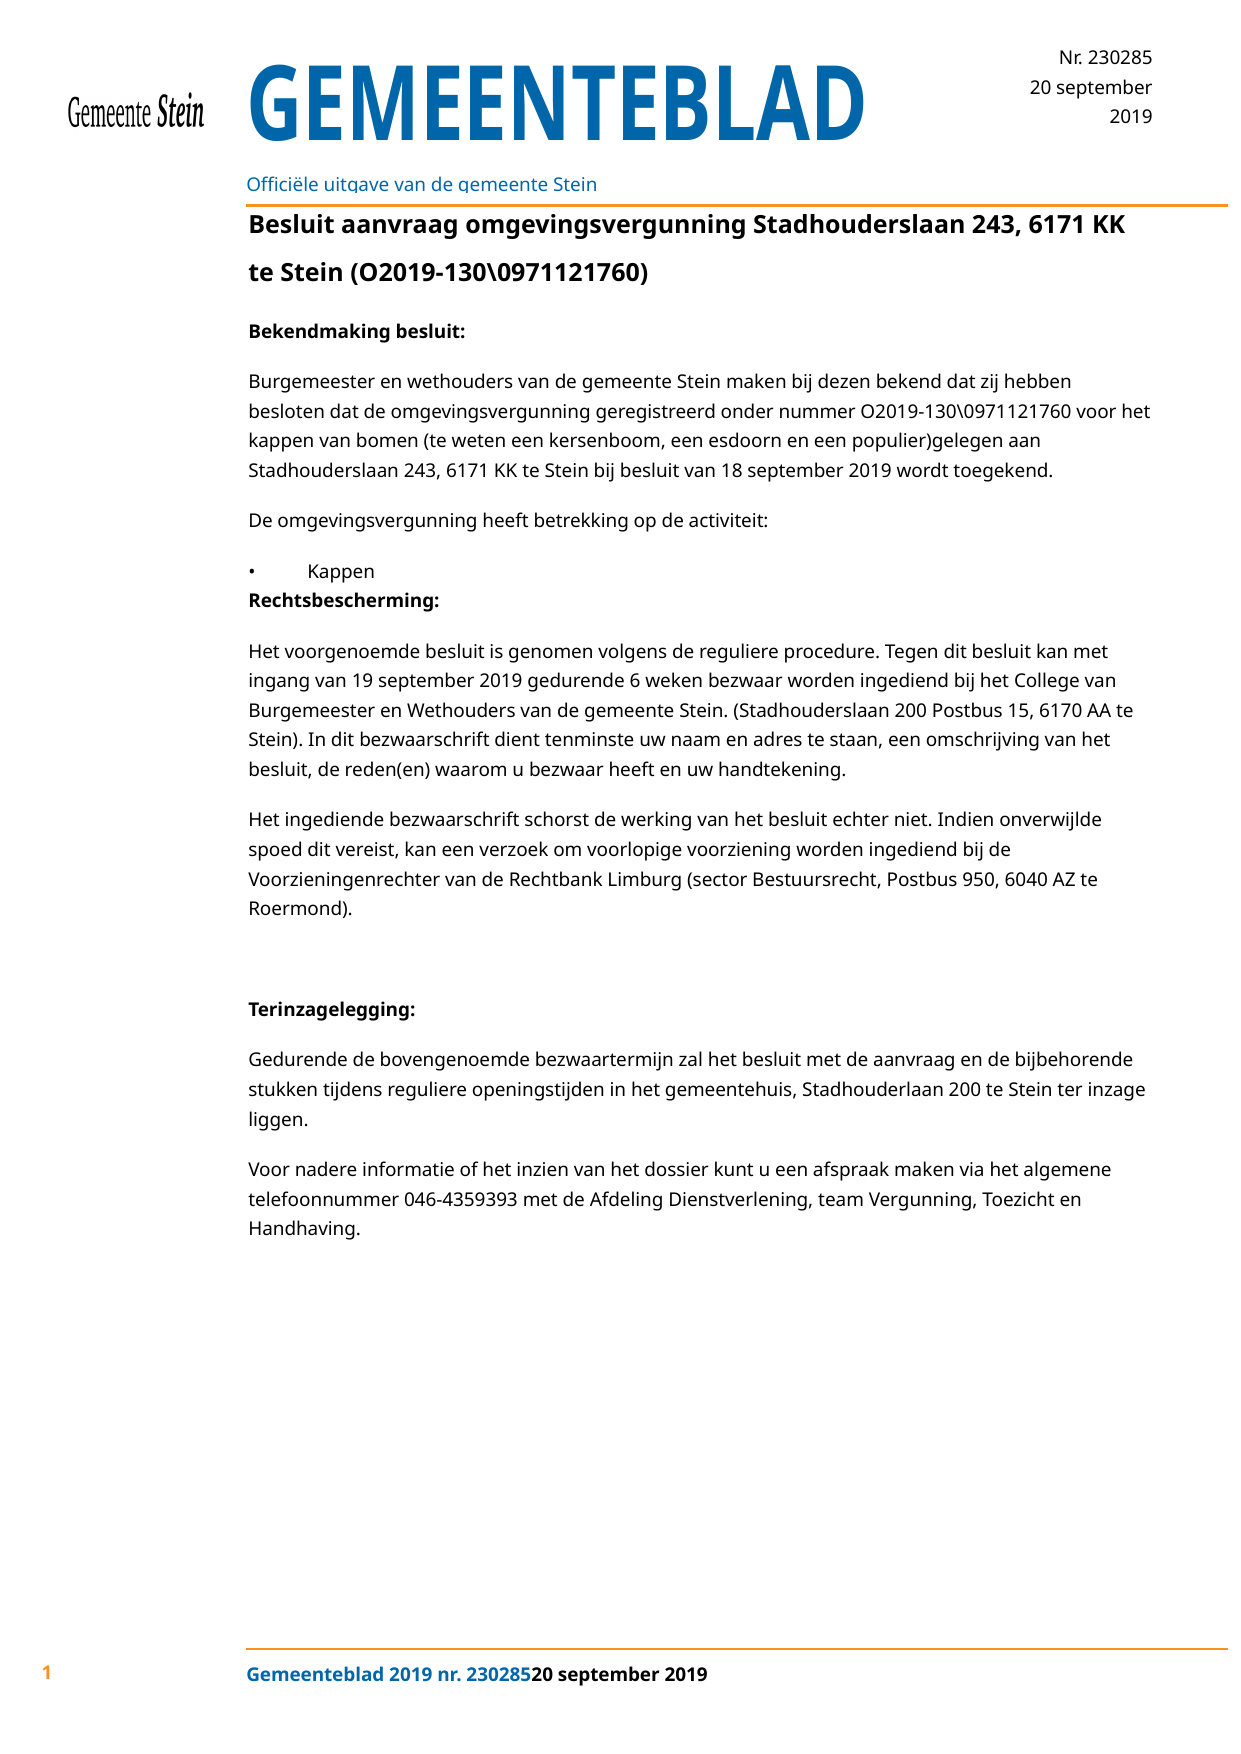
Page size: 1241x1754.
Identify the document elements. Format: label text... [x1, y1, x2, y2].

text Besluit aanvraag omgevingsvergunning Stadhouderslaan 243, 6171 KK te Stein (O2019-130\0971121760) [248, 207, 1152, 288]
text Terinzagelegging: [248, 996, 1152, 1022]
text Bekendmaking besluit: [248, 318, 1152, 344]
text Het ingediende bezwaarschrift schorst de werking van het besluit echter niet. Indien onverwijlde spoed dit vereist, kan een verzoek om voorlopige voorziening worden ingediend bij de Voorzieningenrechter van de Rechtbank Limburg (sector Bestuursrecht, Postbus 950, 6040 AZ te Roermond). [248, 807, 1152, 921]
list Kappen [248, 558, 1152, 584]
picture [41, 47, 231, 172]
text Voor nadere informatie of het inzien van het dossier kunt u een afspraak maken via het algemene telefoonnummer 046-4359393 met de Afdeling Dienstverlening, team Vergunning, Toezicht en Handhaving. [248, 1156, 1152, 1241]
text Het voorgenoemde besluit is genomen volgens de reguliere procedure. Tegen dit besluit kan met ingang van 19 september 2019 gedurende 6 weken bezwaar worden ingediend bij het College van Burgemeester en Wethouders van de gemeente Stein. (Stadhouderslaan 200 Postbus 15, 6170 AA te Stein). In dit bezwaarschrift dient tenminste uw naam en adres te staan, een omschrijving van het besluit, de reden(en) waarom u bezwaar heeft en uw handtekening. [248, 638, 1152, 782]
text Rechtsbescherming: [248, 587, 1152, 613]
text Burgemeester en wethouders van de gemeente Stein maken bij dezen bekend dat zij hebben besloten dat de omgevingsvergunning geregistreerd onder nummer O2019-130\0971121760 voor het kappen van bomen (te weten een kersenboom, een esdoorn en een populier)gelegen aan Stadhouderslaan 243, 6171 KK te Stein bij besluit van 18 september 2019 wordt toegekend. [248, 368, 1152, 483]
text Gedurende de bovengenoemde bezwaartermijn zal het besluit met de aanvraag en de bijbehorende stukken tijdens reguliere openingstijden in het gemeentehuis, Stadhouderlaan 200 te Stein ter inzage liggen. [248, 1047, 1152, 1132]
text De omgevingsvergunning heeft betrekking op de activiteit: [248, 507, 1152, 533]
